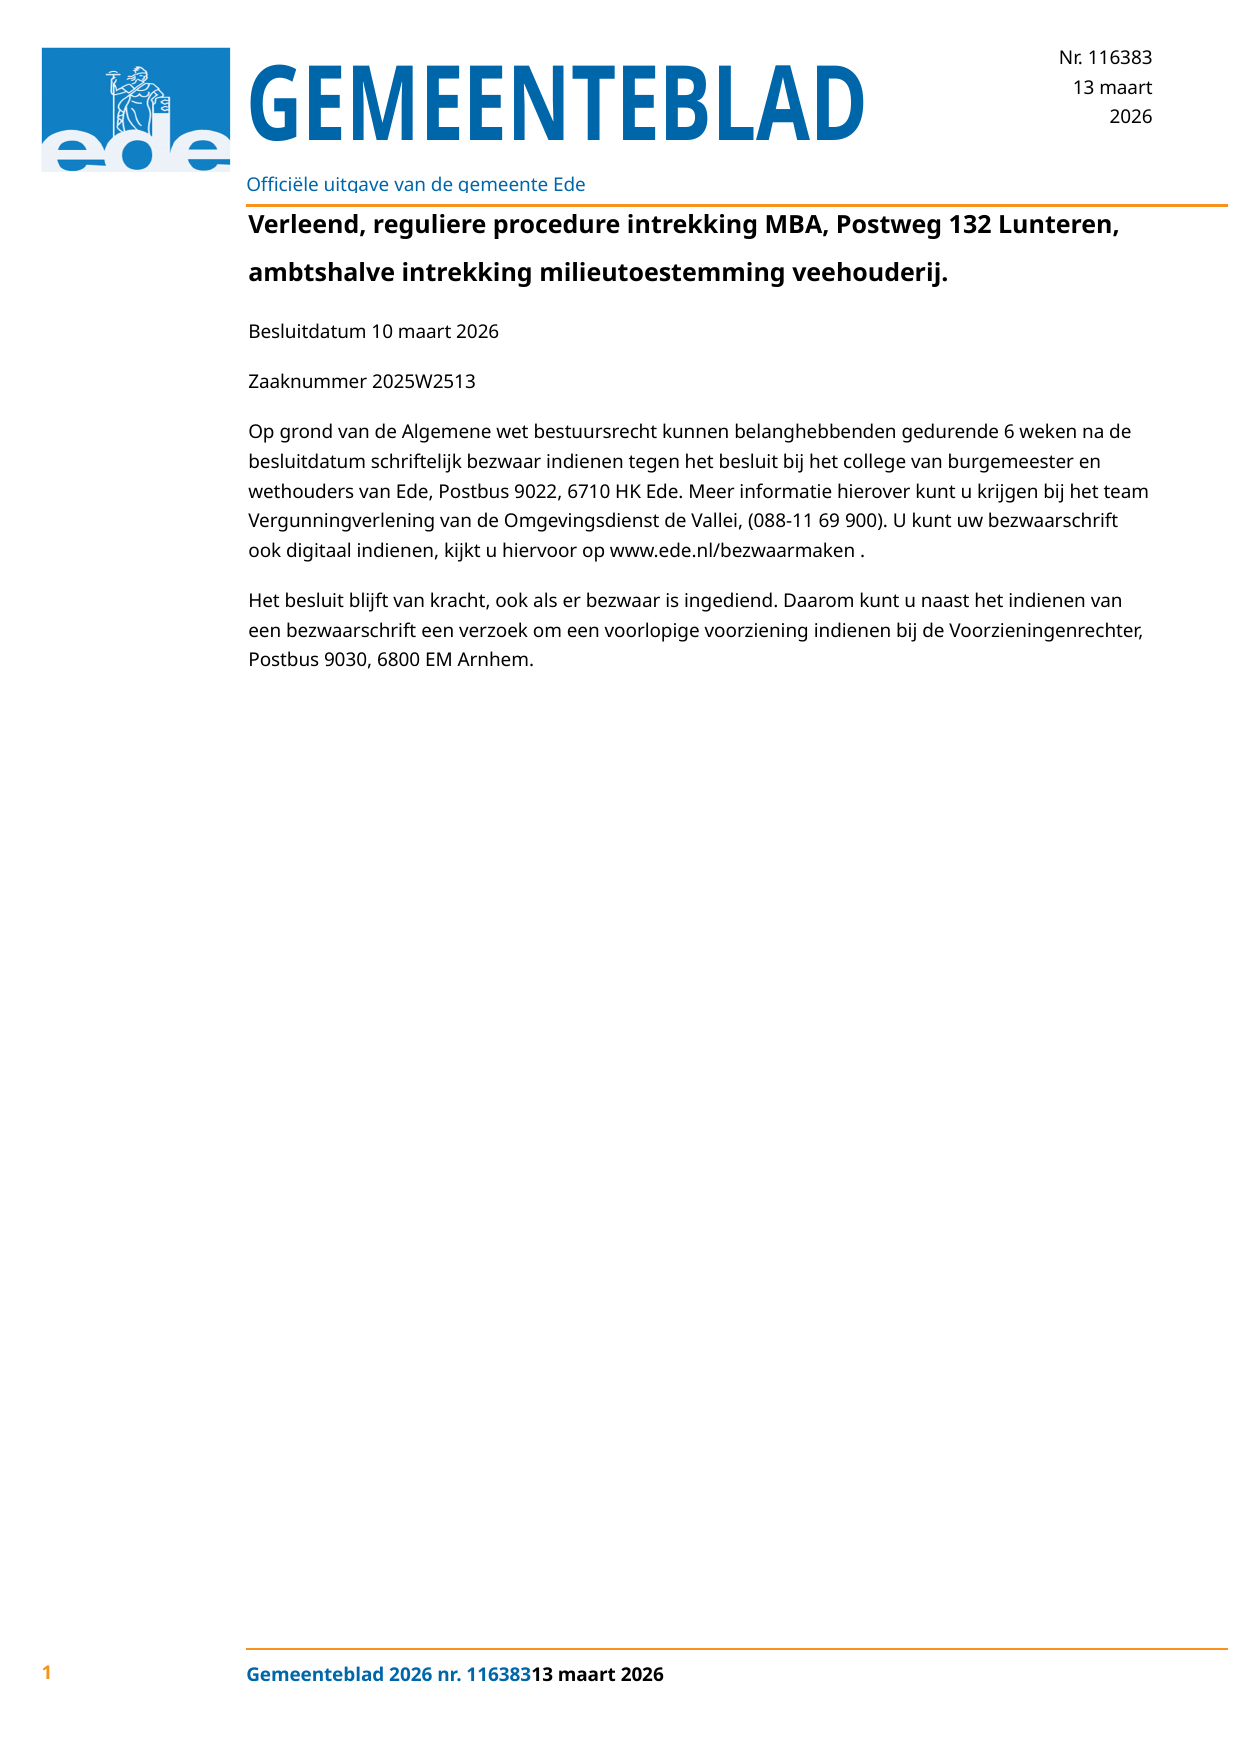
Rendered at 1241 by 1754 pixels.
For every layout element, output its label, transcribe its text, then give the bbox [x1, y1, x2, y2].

text Zaaknummer 2025W2513 [248, 368, 1152, 394]
text Besluitdatum 10 maart 2026 [248, 318, 1152, 344]
text Verleend, reguliere procedure intrekking MBA, Postweg 132 Lunteren, ambtshalve intrekking milieutoestemming veehouderij. [248, 207, 1152, 288]
picture [41, 47, 231, 172]
text Op grond van de Algemene wet bestuursrecht kunnen belanghebbenden gedurende 6 weken na de besluitdatum schriftelijk bezwaar indienen tegen het besluit bij het college van burgemeester en wethouders van Ede, Postbus 9022, 6710 HK Ede. Meer informatie hierover kunt u krijgen bij het team Vergunningverlening van de Omgevingsdienst de Vallei, (088-11 69 900). U kunt uw bezwaarschrift ook digitaal indienen, kijkt u hiervoor op www.ede.nl/bezwaarmaken . [248, 419, 1152, 563]
text Het besluit blijft van kracht, ook als er bezwaar is ingediend. Daarom kunt u naast het indienen van een bezwaarschrift een verzoek om een voorlopige voorziening indienen bij de Voorzieningenrechter, Postbus 9030, 6800 EM Arnhem. [248, 587, 1152, 672]
